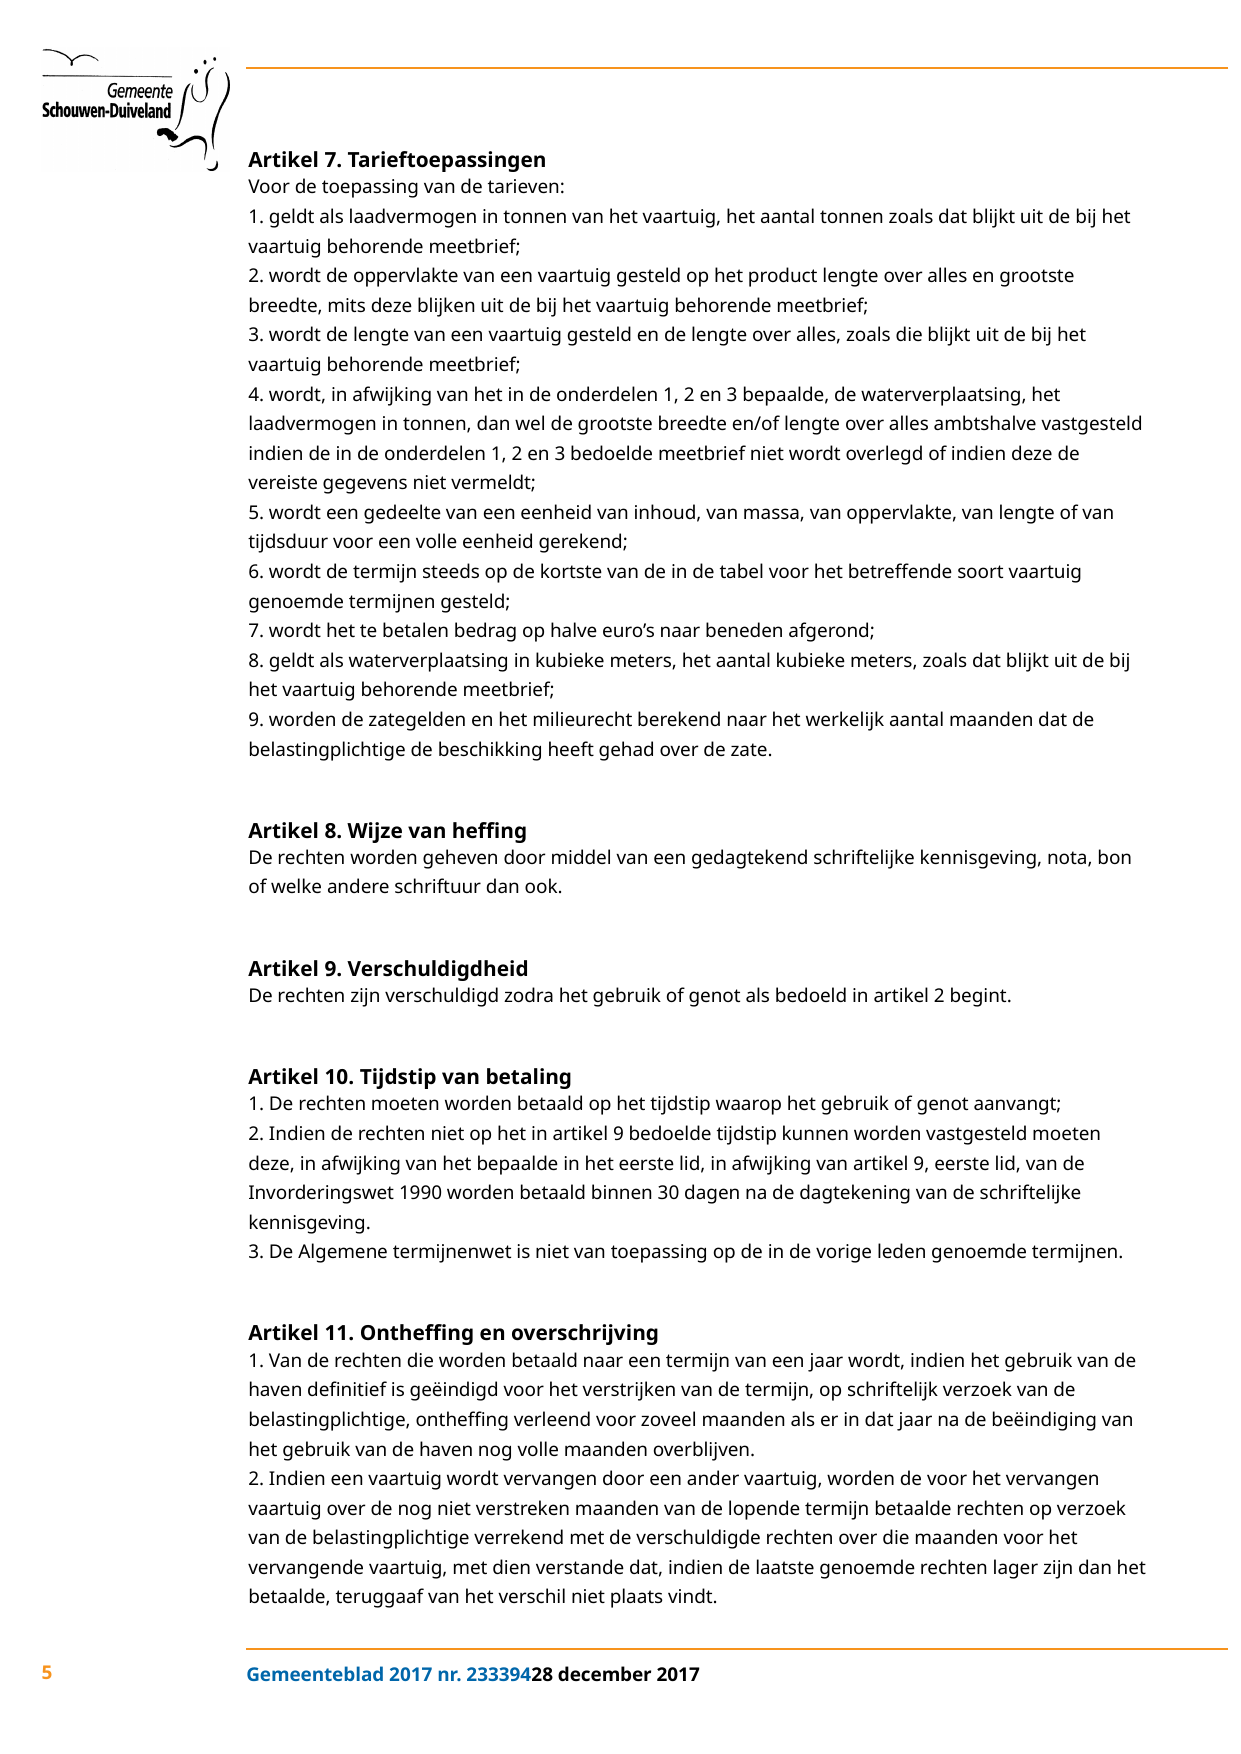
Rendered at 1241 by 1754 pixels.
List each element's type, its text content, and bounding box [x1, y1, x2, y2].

text De rechten zijn verschuldigd zodra het gebruik of genot als bedoeld in artikel 2 begint. [248, 982, 1152, 1008]
text Voor de toepassing van de tarieven: [248, 174, 1152, 199]
text Artikel 8. Wijze van heffing [248, 816, 1152, 844]
text 2. Indien de rechten niet op het in artikel 9 bedoelde tijdstip kunnen worden vastgesteld moeten deze, in afwijking van het bepaalde in het eerste lid, in afwijking van artikel 9, eerste lid, van de Invorderingswet 1990 worden betaald binnen 30 dagen na de dagtekening van de schriftelijke kennisgeving. [248, 1120, 1152, 1235]
text Artikel 11. Ontheffing en overschrijving [248, 1318, 1152, 1347]
text 5. wordt een gedeelte van een eenheid van inhoud, van massa, van oppervlakte, van lengte of van tijdsduur voor een volle eenheid gerekend; [248, 499, 1152, 554]
text 2. wordt de oppervlakte van een vaartuig gesteld op het product lengte over alles en grootste breedte, mits deze blijken uit de bij het vaartuig behorende meetbrief; [248, 262, 1152, 318]
text Artikel 7. Tarieftoepassingen [248, 145, 1152, 174]
text Artikel 10. Tijdstip van betaling [248, 1062, 1152, 1091]
text 8. geldt als waterverplaatsing in kubieke meters, het aantal kubieke meters, zoals dat blijkt uit de bij het vaartuig behorende meetbrief; [248, 647, 1152, 702]
picture [41, 47, 231, 172]
text 1. geldt als laadvermogen in tonnen van het vaartuig, het aantal tonnen zoals dat blijkt uit de bij het vaartuig behorende meetbrief; [248, 203, 1152, 258]
text 7. wordt het te betalen bedrag op halve euro’s naar beneden afgerond; [248, 617, 1152, 643]
text 3. De Algemene termijnenwet is niet van toepassing op de in de vorige leden genoemde termijnen. [248, 1238, 1152, 1264]
text 6. wordt de termijn steeds op de kortste van de in de tabel voor het betreffende soort vaartuig genoemde termijnen gesteld; [248, 558, 1152, 613]
text 2. Indien een vaartuig wordt vervangen door een ander vaartuig, worden de voor het vervangen vaartuig over de nog niet verstreken maanden van de lopende termijn betaalde rechten op verzoek van de belastingplichtige verrekend met de verschuldigde rechten over die maanden voor het vervangende vaartuig, met dien verstande dat, indien de laatste genoemde rechten lager zijn dan het betaalde, teruggaaf van het verschil niet plaats vindt. [248, 1465, 1152, 1609]
text 1. Van de rechten die worden betaald naar een termijn van een jaar wordt, indien het gebruik van de haven definitief is geëindigd voor het verstrijken van de termijn, op schriftelijk verzoek van de belastingplichtige, ontheffing verleend voor zoveel maanden als er in dat jaar na de beëindiging van het gebruik van de haven nog volle maanden overblijven. [248, 1347, 1152, 1461]
text 3. wordt de lengte van een vaartuig gesteld en de lengte over alles, zoals die blijkt uit de bij het vaartuig behorende meetbrief; [248, 322, 1152, 377]
text De rechten worden geheven door middel van een gedagtekend schriftelijke kennisgeving, nota, bon of welke andere schriftuur dan ook. [248, 844, 1152, 899]
text 1. De rechten moeten worden betaald op het tijdstip waarop het gebruik of genot aanvangt; [248, 1091, 1152, 1116]
text 9. worden de zategelden en het milieurecht berekend naar het werkelijk aantal maanden dat de belastingplichtige de beschikking heeft gehad over de zate. [248, 706, 1152, 761]
text 4. wordt, in afwijking van het in de onderdelen 1, 2 en 3 bepaalde, de waterverplaatsing, het laadvermogen in tonnen, dan wel de grootste breedte en/of lengte over alles ambtshalve vastgesteld indien de in de onderdelen 1, 2 en 3 bedoelde meetbrief niet wordt overlegd of indien deze de vereiste gegevens niet vermeldt; [248, 381, 1152, 495]
text Artikel 9. Verschuldigdheid [248, 954, 1152, 982]
